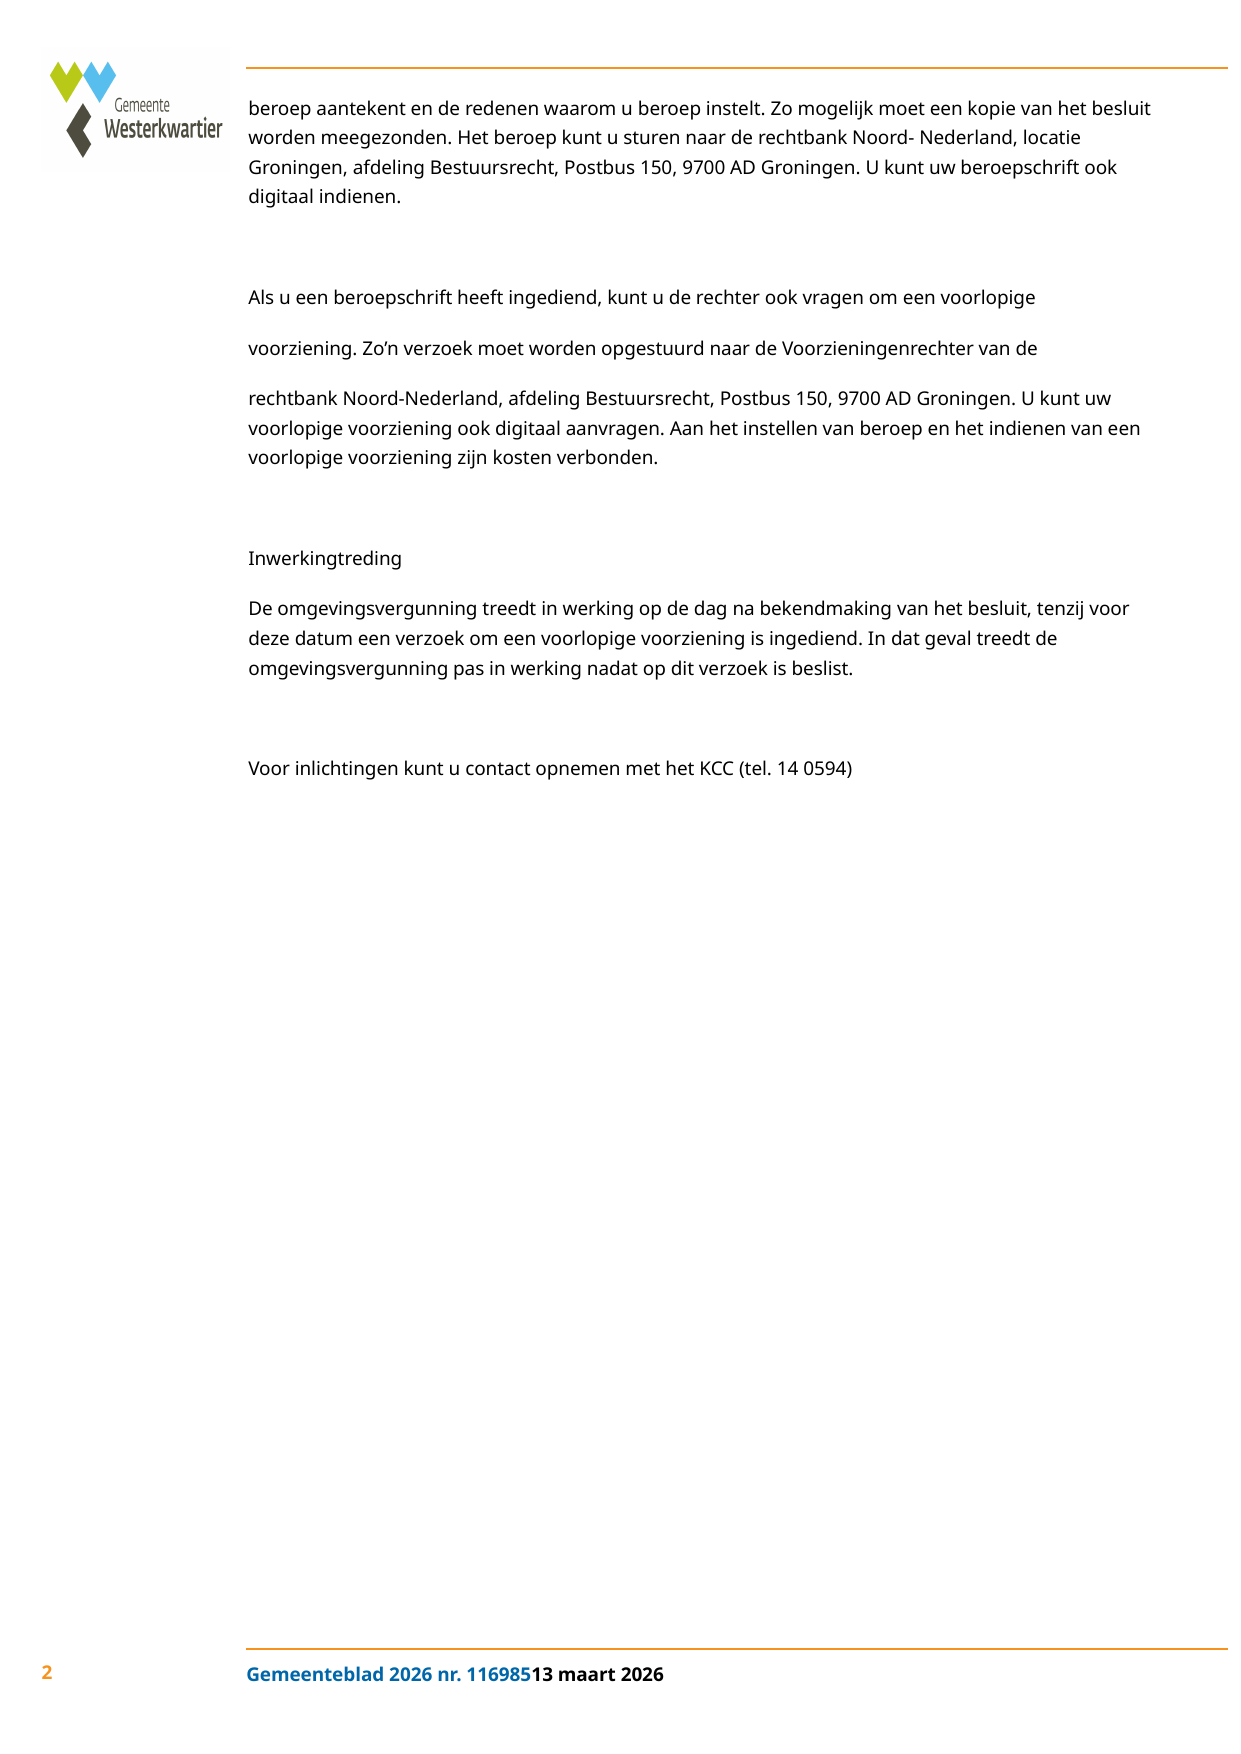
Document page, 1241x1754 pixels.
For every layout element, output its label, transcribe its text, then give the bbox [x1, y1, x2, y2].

picture [41, 47, 231, 172]
text De omgevingsvergunning treedt in werking op de dag na bekendmaking van het besluit, tenzij voor deze datum een verzoek om een voorlopige voorziening is ingediend. In dat geval treedt de omgevingsvergunning pas in werking nadat op dit verzoek is beslist. [248, 596, 1152, 681]
text voorziening. Zo’n verzoek moet worden opgestuurd naar de Voorzieningenrechter van de [248, 335, 1152, 361]
text beroep aantekent en de redenen waarom u beroep instelt. Zo mogelijk moet een kopie van het besluit worden meegezonden. Het beroep kunt u sturen naar de rechtbank Noord- Nederland, locatie Groningen, afdeling Bestuursrecht, Postbus 150, 9700 AD Groningen. U kunt uw beroepschrift ook digitaal indienen. [248, 95, 1152, 209]
text Voor inlichtingen kunt u contact opnemen met het KCC (tel. 14 0594) [248, 756, 1152, 781]
text Inwerkingtreding [248, 545, 1152, 571]
text rechtbank Noord-Nederland, afdeling Bestuursrecht, Postbus 150, 9700 AD Groningen. U kunt uw voorlopige voorziening ook digitaal aanvragen. Aan het instellen van beroep en het indienen van een voorlopige voorziening zijn kosten verbonden. [248, 385, 1152, 470]
text Als u een beroepschrift heeft ingediend, kunt u de rechter ook vragen om een voorlopige [248, 284, 1152, 310]
